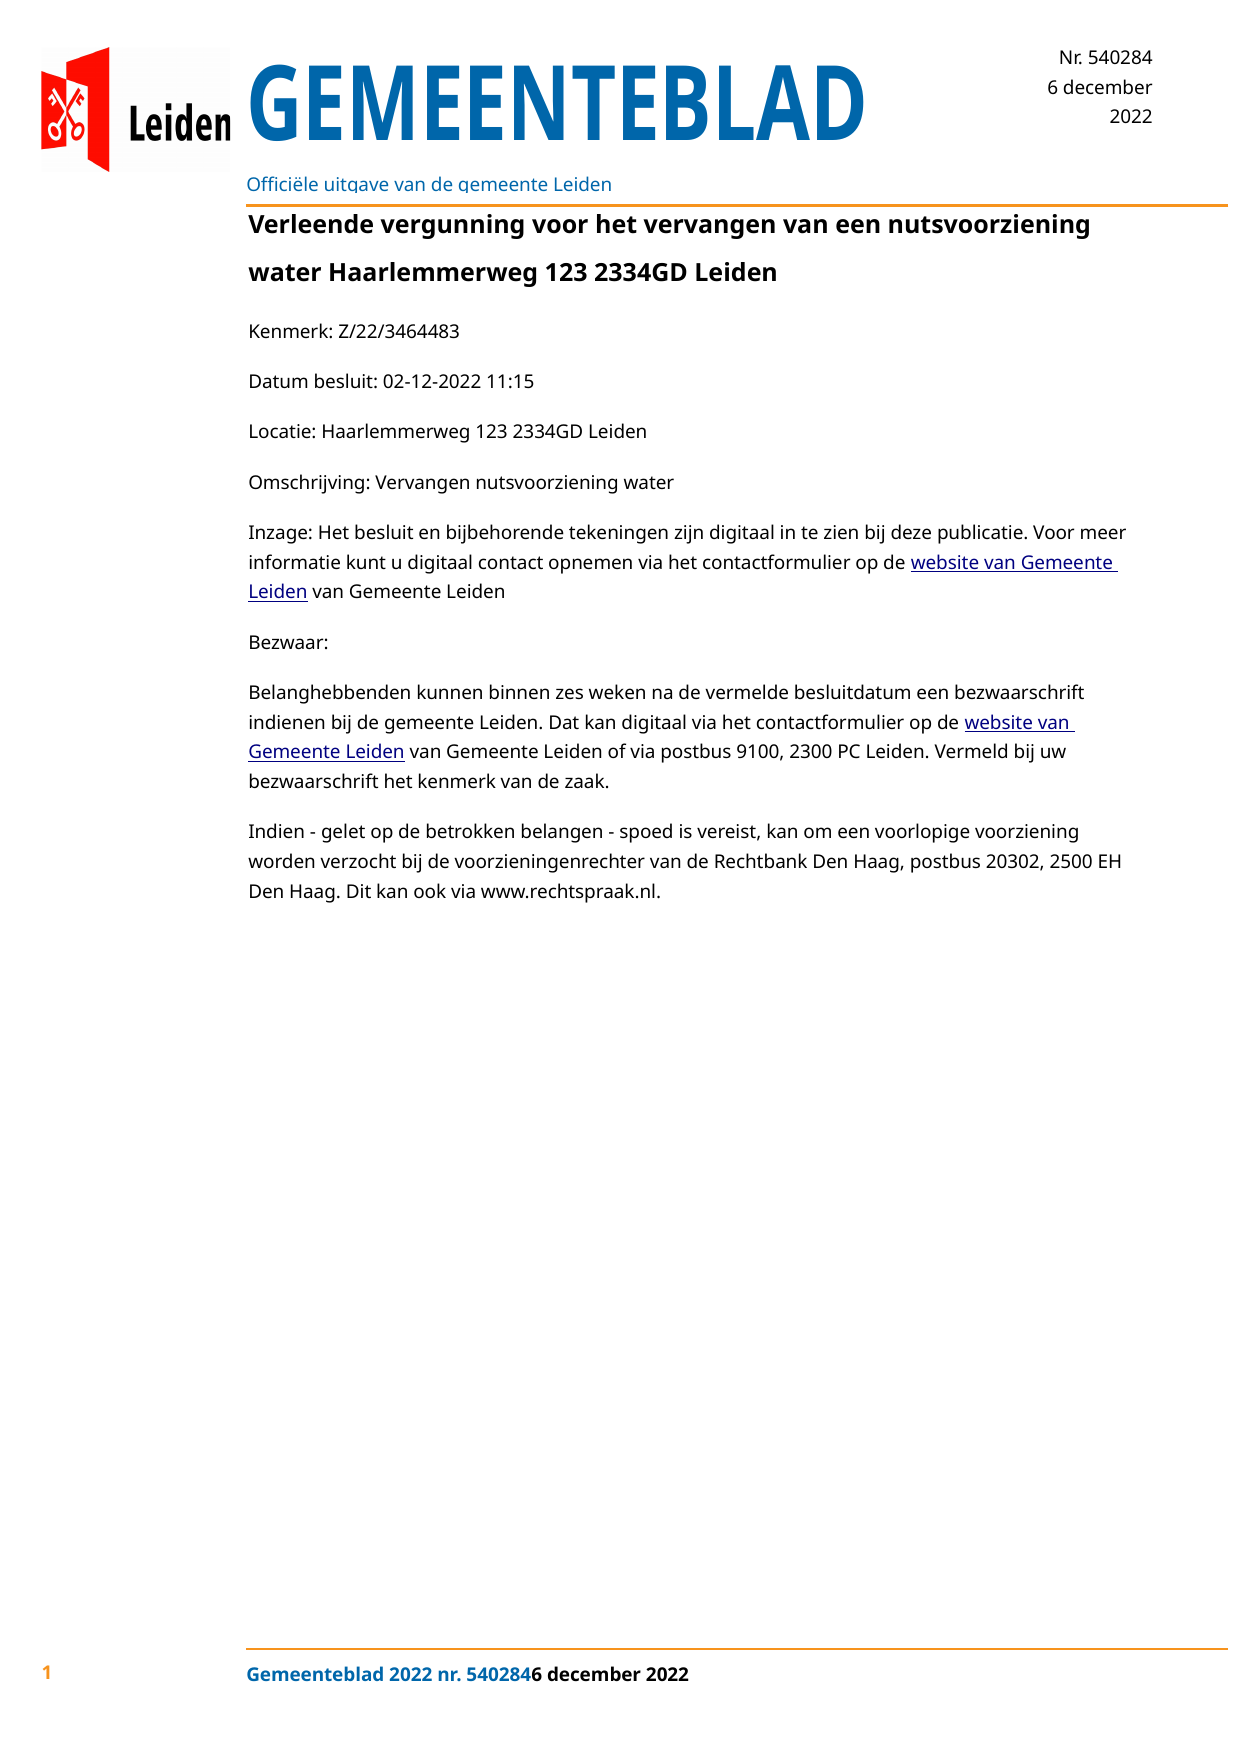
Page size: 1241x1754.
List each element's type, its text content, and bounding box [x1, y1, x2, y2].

text Datum besluit: 02-12-2022 11:15 [248, 368, 1152, 394]
text Locatie: Haarlemmerweg 123 2334GD Leiden [248, 419, 1152, 444]
text Belanghebbenden kunnen binnen zes weken na de vermelde besluitdatum een bezwaarschrift indienen bij de gemeente Leiden. Dat kan digitaal via het contactformulier op de website van Gemeente Leiden van Gemeente Leiden of via postbus 9100, 2300 PC Leiden. Vermeld bij uw bezwaarschrift het kenmerk van de zaak. [248, 679, 1152, 794]
text Kenmerk: Z/22/3464483 [248, 318, 1152, 344]
text Verleende vergunning voor het vervangen van een nutsvoorziening water Haarlemmerweg 123 2334GD Leiden [248, 207, 1152, 288]
picture [41, 47, 231, 172]
text Omschrijving: Vervangen nutsvoorziening water [248, 469, 1152, 495]
text Inzage: Het besluit en bijbehorende tekeningen zijn digitaal in te zien bij deze publicatie. Voor meer informatie kunt u digitaal contact opnemen via het contactformulier op de website van Gemeente Leiden van Gemeente Leiden [248, 519, 1152, 604]
text Indien - gelet op de betrokken belangen - spoed is vereist, kan om een voorlopige voorziening worden verzocht bij de voorzieningenrechter van de Rechtbank Den Haag, postbus 20302, 2500 EH Den Haag. Dit kan ook via www.rechtspraak.nl. [248, 819, 1152, 904]
text Bezwaar: [248, 629, 1152, 655]
